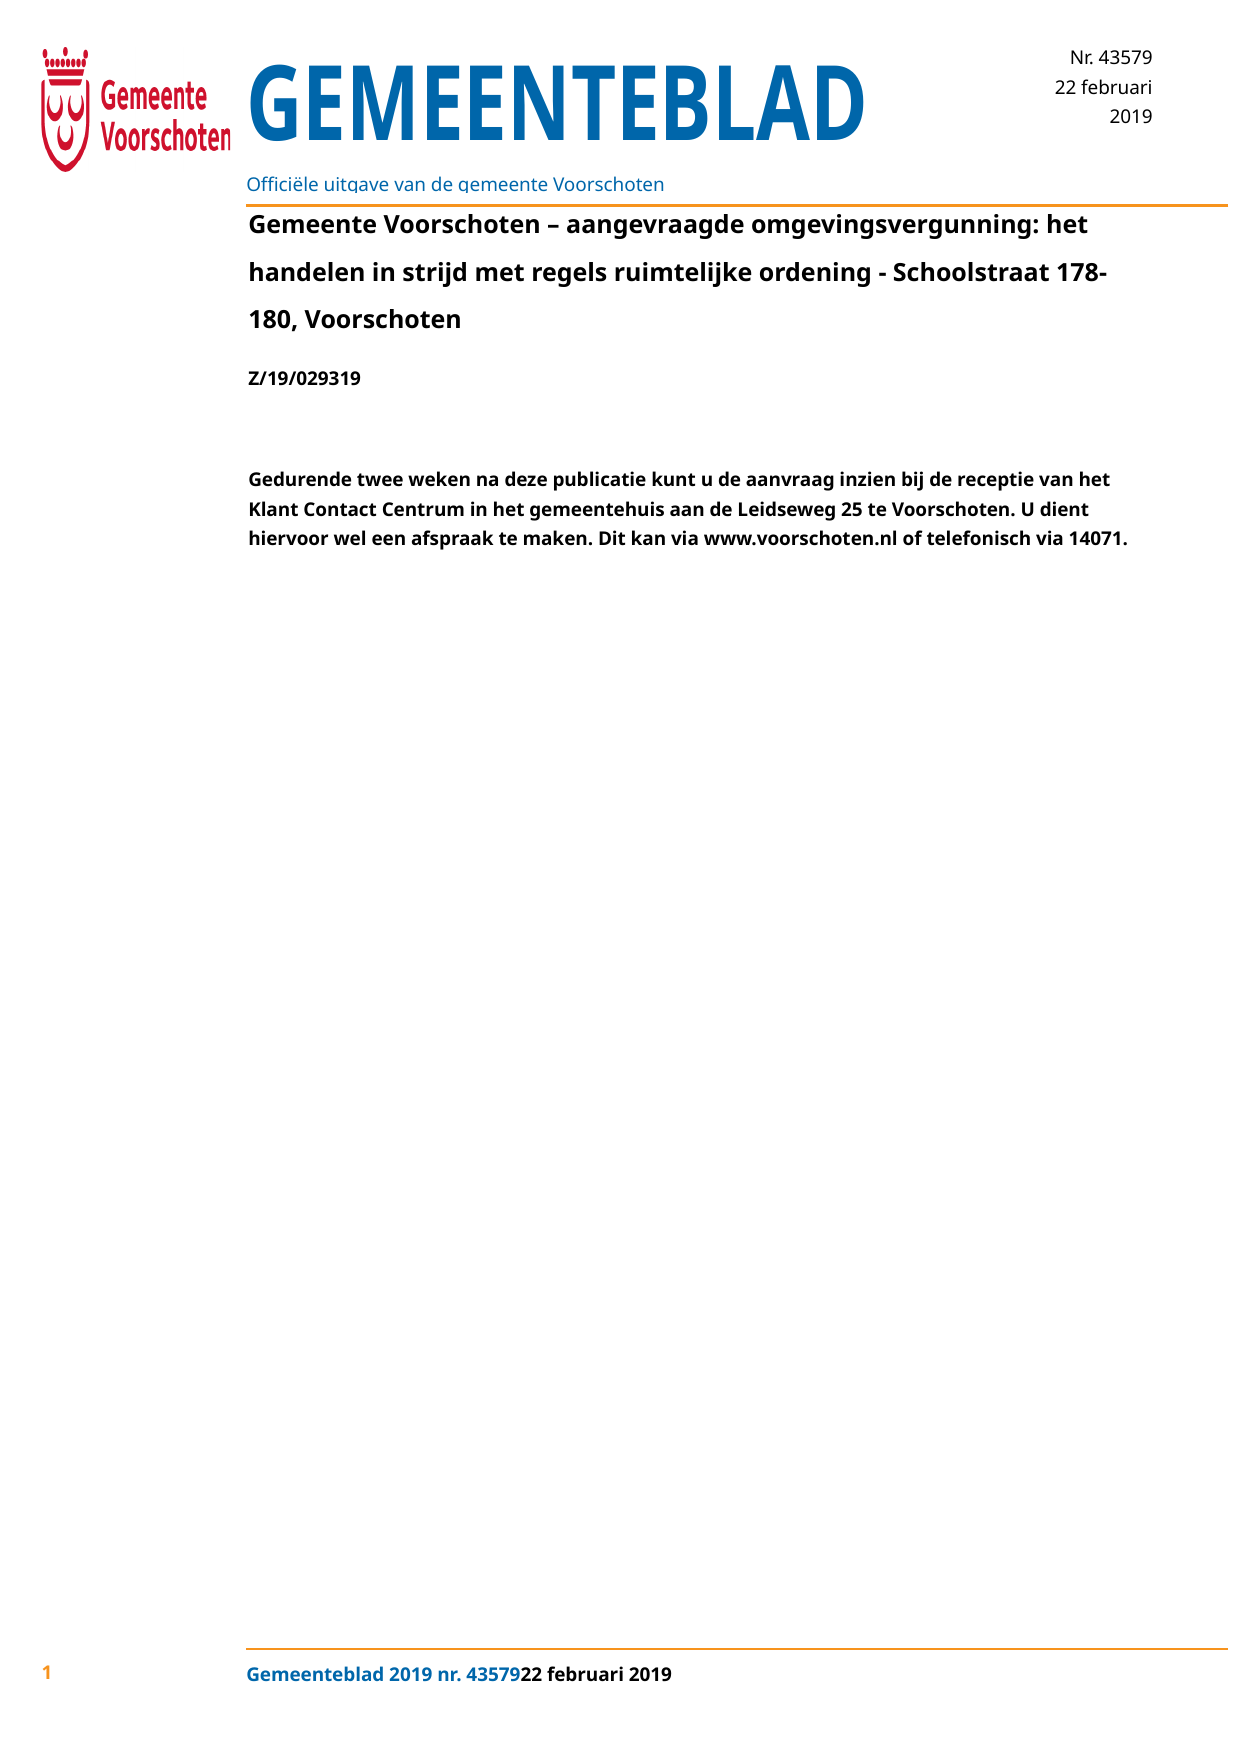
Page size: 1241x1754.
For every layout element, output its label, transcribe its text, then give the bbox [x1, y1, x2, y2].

text Gedurende twee weken na deze publicatie kunt u de aanvraag inzien bij de receptie van het Klant Contact Centrum in het gemeentehuis aan de Leidseweg 25 te Voorschoten. U dient hiervoor wel een afspraak te maken. Dit kan via www.voorschoten.nl of telefonisch via 14071. [248, 466, 1152, 551]
text Gemeente Voorschoten – aangevraagde omgevingsvergunning: het handelen in strijd met regels ruimtelijke ordening - Schoolstraat 178-180, Voorschoten [248, 207, 1152, 336]
picture [41, 47, 231, 172]
text Z/19/029319 [248, 366, 1152, 391]
